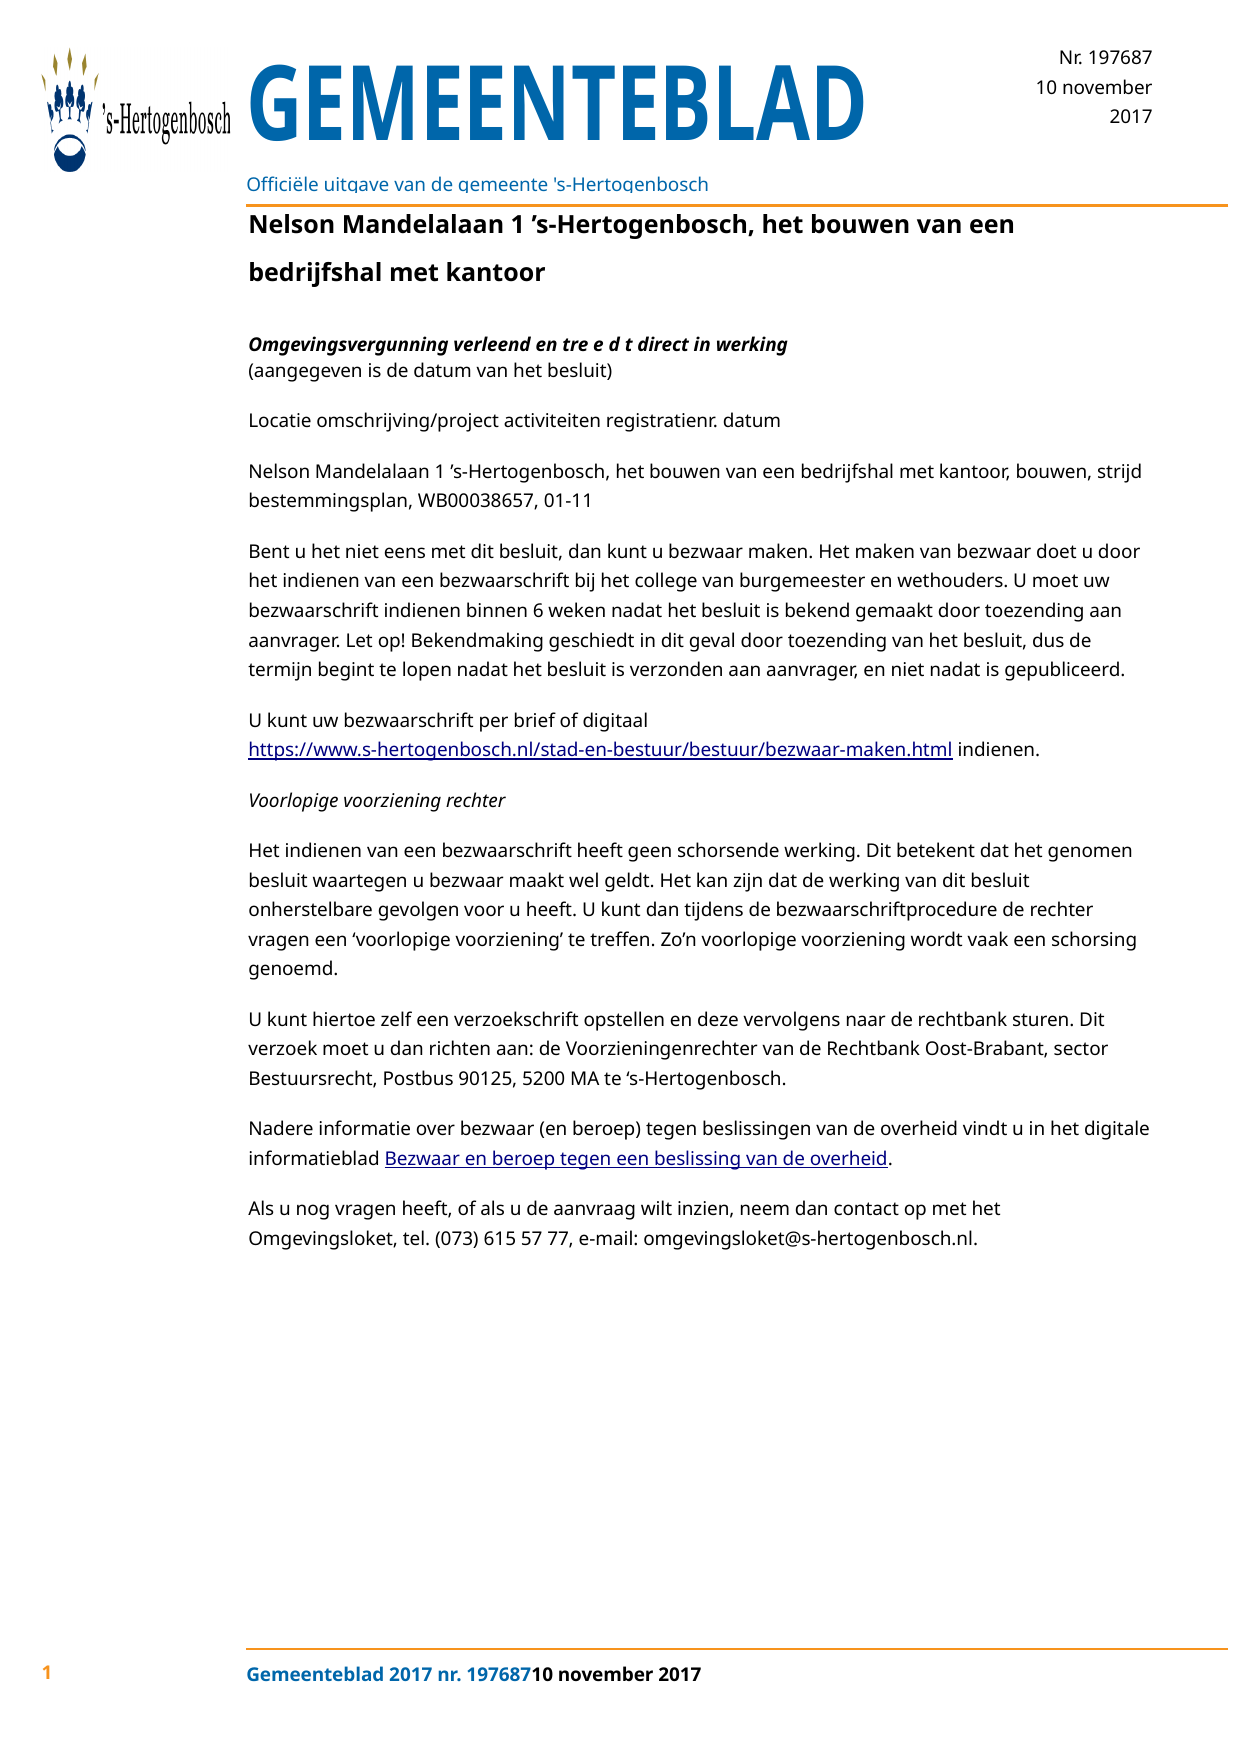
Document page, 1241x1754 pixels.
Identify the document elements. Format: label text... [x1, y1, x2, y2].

text (aangegeven is de datum van het besluit) [248, 357, 1152, 383]
text U kunt hiertoe zelf een verzoekschrift opstellen en deze vervolgens naar de rechtbank sturen. Dit verzoek moet u dan richten aan: de Voorzieningenrechter van de Rechtbank Oost-Brabant, sector Bestuursrecht, Postbus 90125, 5200 MA te ‘s-Hertogenbosch. [248, 1006, 1152, 1091]
text Voorlopige voorziening rechter [248, 787, 1152, 812]
text Het indienen van een bezwaarschrift heeft geen schorsende werking. Dit betekent dat het genomen besluit waartegen u bezwaar maakt wel geldt. Het kan zijn dat de werking van dit besluit onherstelbare gevolgen voor u heeft. U kunt dan tijdens de bezwaarschriftprocedure de rechter vragen een ‘voorlopige voorziening’ te treffen. Zo’n voorlopige voorziening wordt vaak een schorsing genoemd. [248, 837, 1152, 981]
picture [41, 47, 231, 172]
text Nelson Mandelalaan 1 ’s-Hertogenbosch, het bouwen van een bedrijfshal met kantoor, bouwen, strijd bestemmingsplan, WB00038657, 01-11 [248, 458, 1152, 513]
text Nadere informatie over bezwaar (en beroep) tegen beslissingen van de overheid vindt u in het digitale informatieblad Bezwaar en beroep tegen een beslissing van de overheid. [248, 1116, 1152, 1171]
text Als u nog vragen heeft, of als u de aanvraag wilt inzien, neem dan contact op met het Omgevingsloket, tel. (073) 615 57 77, e-mail: omgevingsloket@s-hertogenbosch.nl. [248, 1196, 1152, 1251]
text U kunt uw bezwaarschrift per brief of digitaal https://www.s-hertogenbosch.nl/stad-en-bestuur/bestuur/bezwaar-maken.html indienen. [248, 707, 1152, 762]
text Omgevingsvergunning verleend en tre e d t direct in werking [248, 331, 1152, 357]
text Locatie omschrijving/project activiteiten registratienr. datum [248, 408, 1152, 433]
text Nelson Mandelalaan 1 ’s-Hertogenbosch, het bouwen van een bedrijfshal met kantoor [248, 207, 1152, 288]
text Bent u het niet eens met dit besluit, dan kunt u bezwaar maken. Het maken van bezwaar doet u door het indienen van een bezwaarschrift bij het college van burgemeester en wethouders. U moet uw bezwaarschrift indienen binnen 6 weken nadat het besluit is bekend gemaakt door toezending aan aanvrager. Let op! Bekendmaking geschiedt in dit geval door toezending van het besluit, dus de termijn begint te lopen nadat het besluit is verzonden aan aanvrager, en niet nadat is gepubliceerd. [248, 538, 1152, 682]
